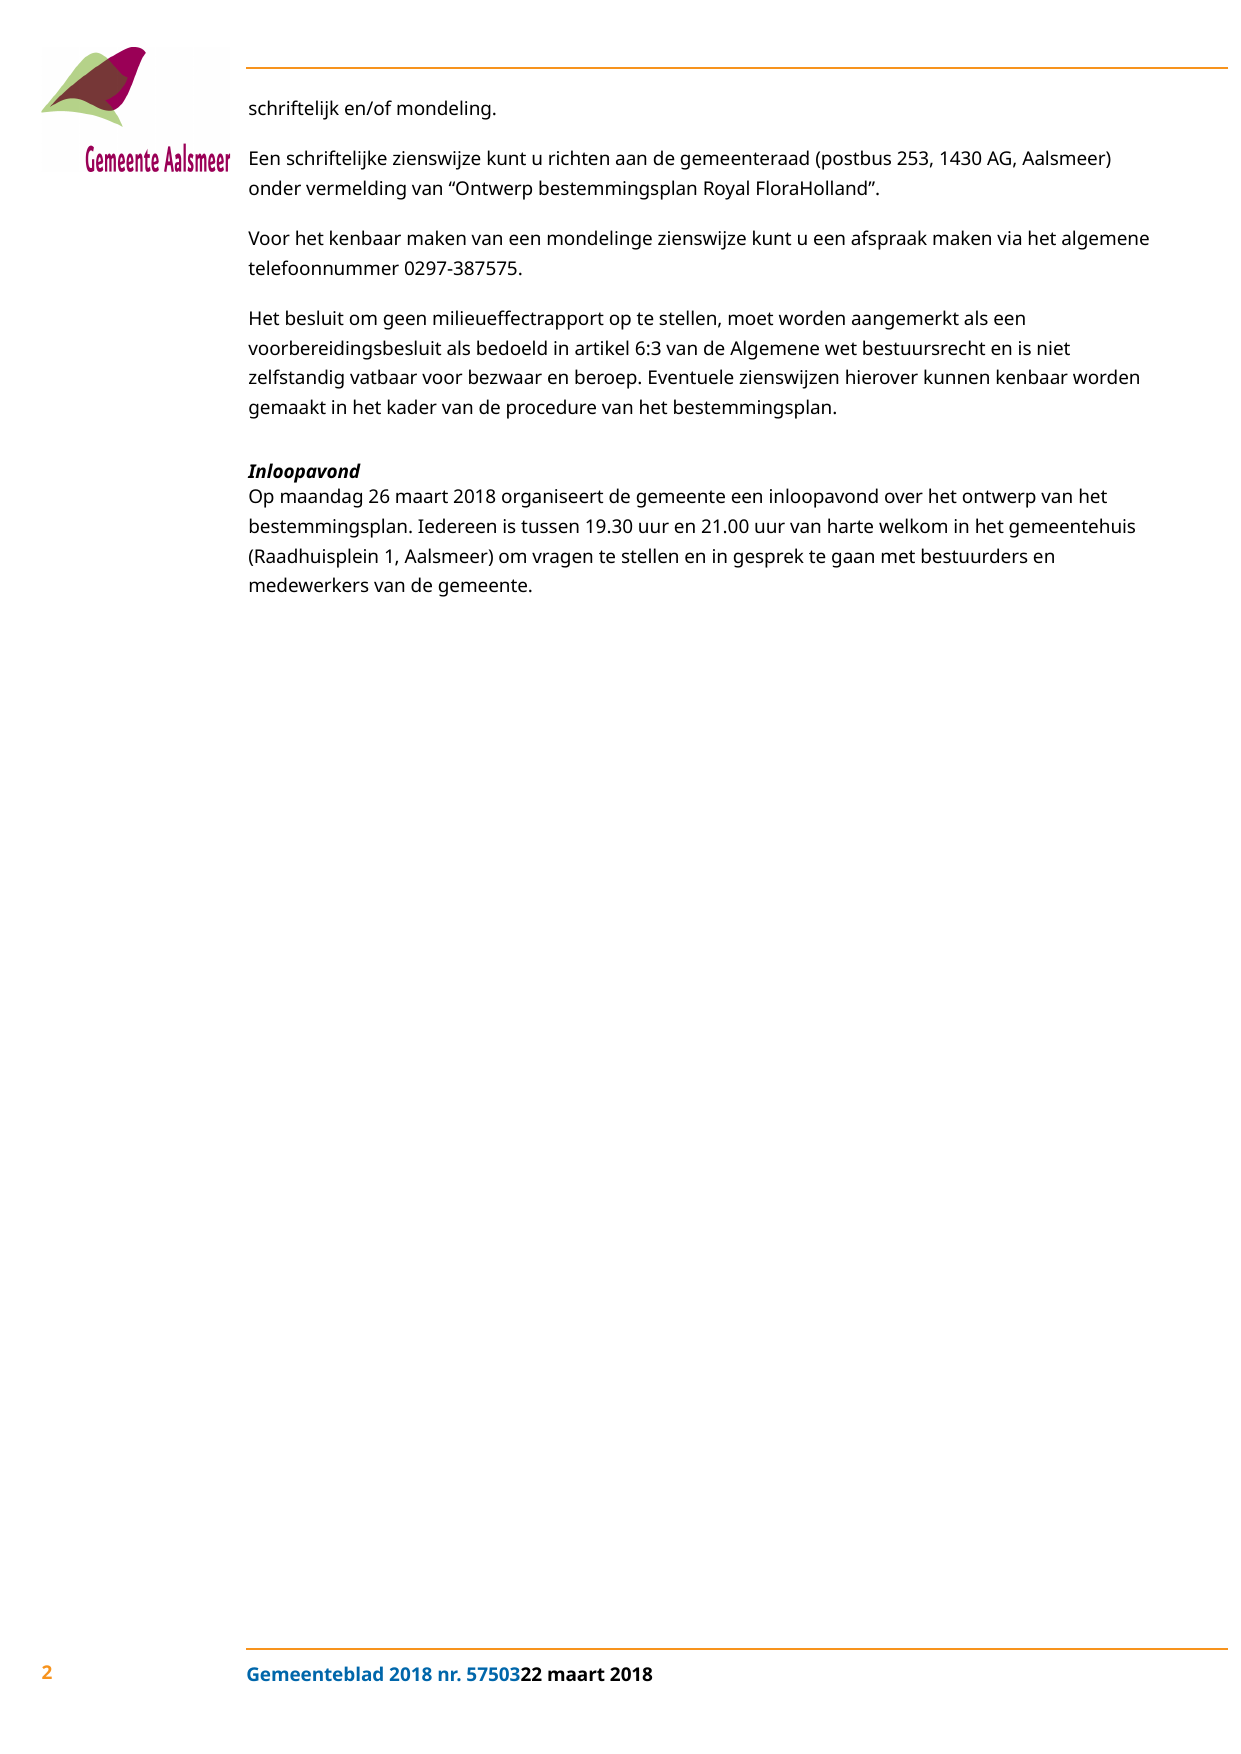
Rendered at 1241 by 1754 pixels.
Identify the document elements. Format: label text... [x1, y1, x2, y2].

picture [41, 47, 231, 172]
text Het besluit om geen milieueffectrapport op te stellen, moet worden aangemerkt als een voorbereidingsbesluit als bedoeld in artikel 6:3 van de Algemene wet bestuursrecht en is niet zelfstandig vatbaar voor bezwaar en beroep. Eventuele zienswijzen hierover kunnen kenbaar worden gemaakt in het kader van de procedure van het bestemmingsplan. [248, 305, 1152, 420]
text schriftelijk en/of mondeling. [248, 95, 1152, 121]
text Op maandag 26 maart 2018 organiseert de gemeente een inloopavond over het ontwerp van het bestemmingsplan. Iedereen is tussen 19.30 uur en 21.00 uur van harte welkom in het gemeentehuis (Raadhuisplein 1, Aalsmeer) om vragen te stellen en in gesprek te gaan met bestuurders en medewerkers van de gemeente. [248, 484, 1152, 598]
text Voor het kenbaar maken van een mondelinge zienswijze kunt u een afspraak maken via het algemene telefoonnummer 0297-387575. [248, 225, 1152, 281]
text Inloopavond [248, 458, 1152, 484]
text Een schriftelijke zienswijze kunt u richten aan de gemeenteraad (postbus 253, 1430 AG, Aalsmeer) onder vermelding van “Ontwerp bestemmingsplan Royal FloraHolland”. [248, 145, 1152, 201]
